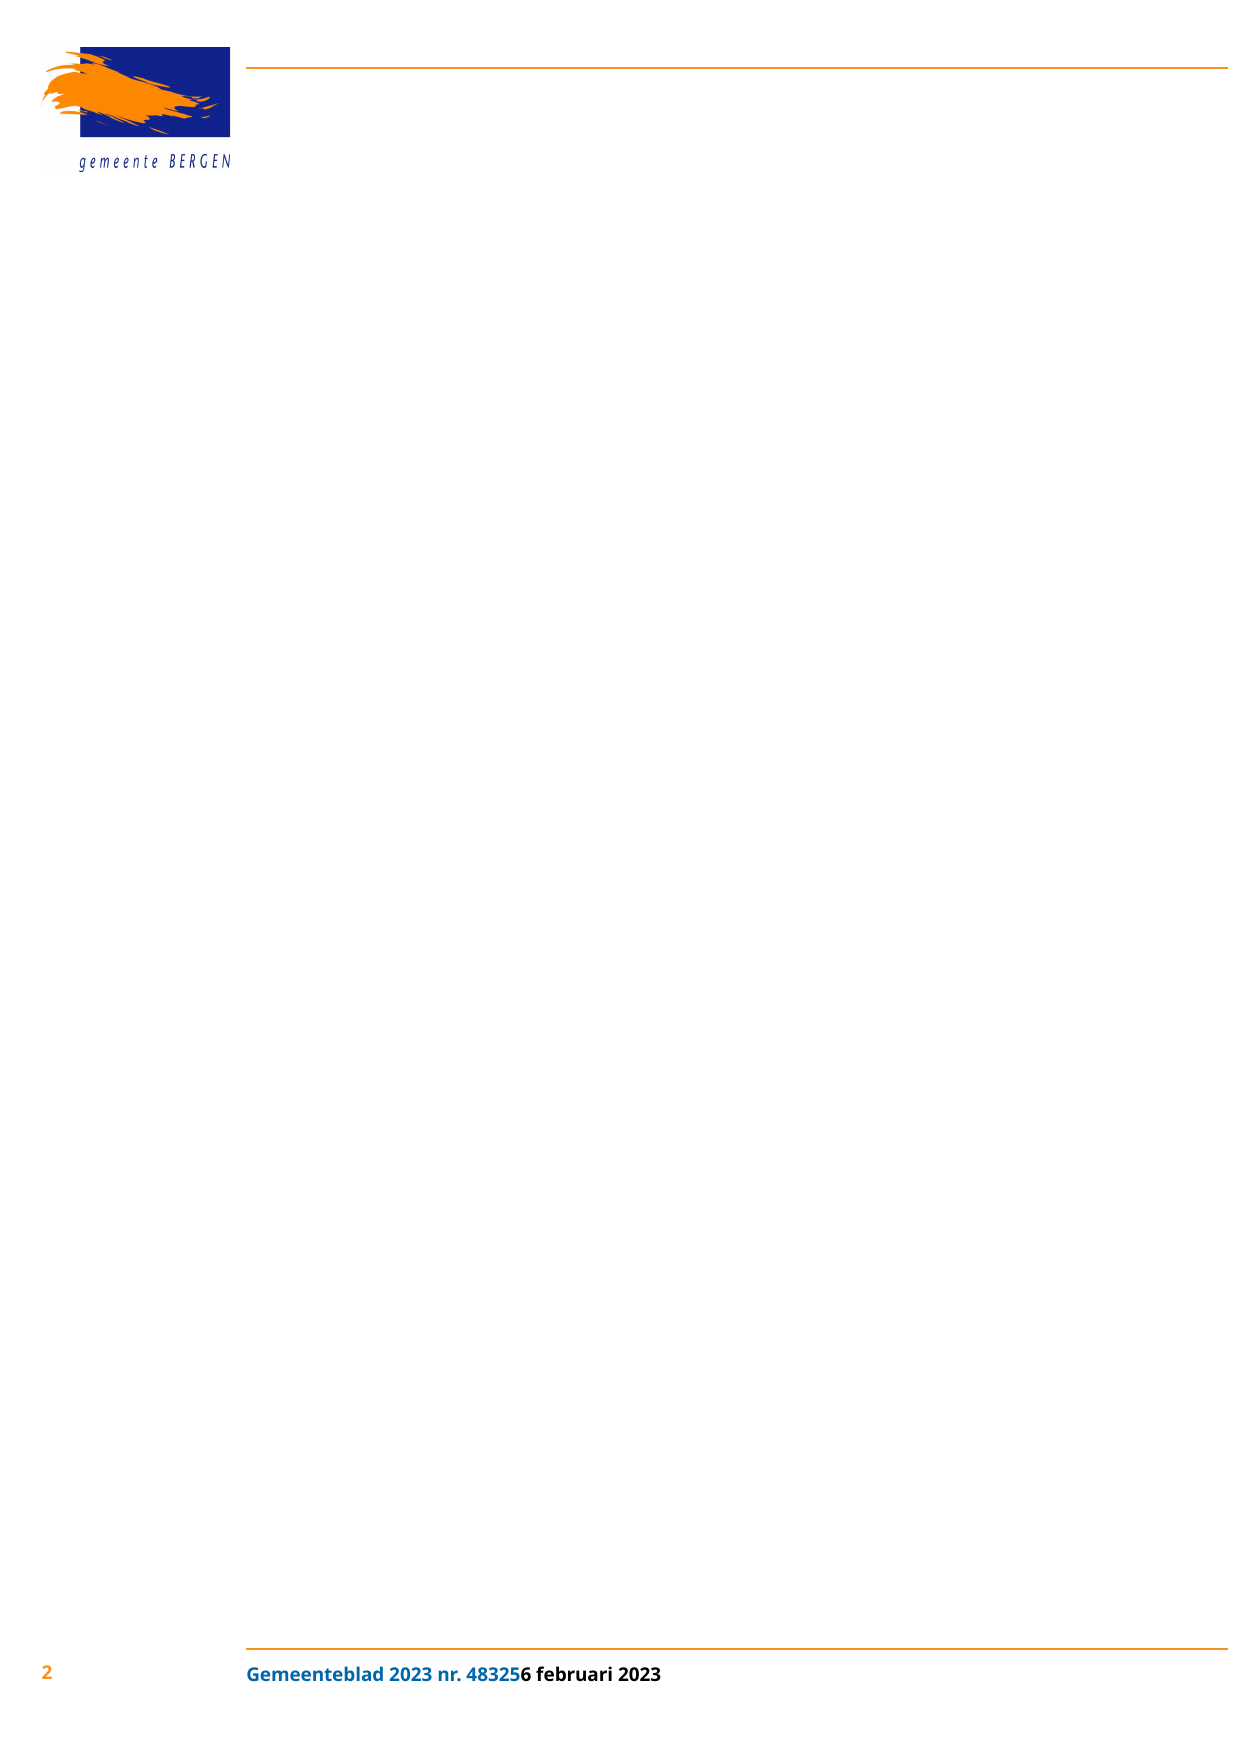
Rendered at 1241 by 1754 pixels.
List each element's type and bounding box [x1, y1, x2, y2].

picture [41, 47, 231, 172]
